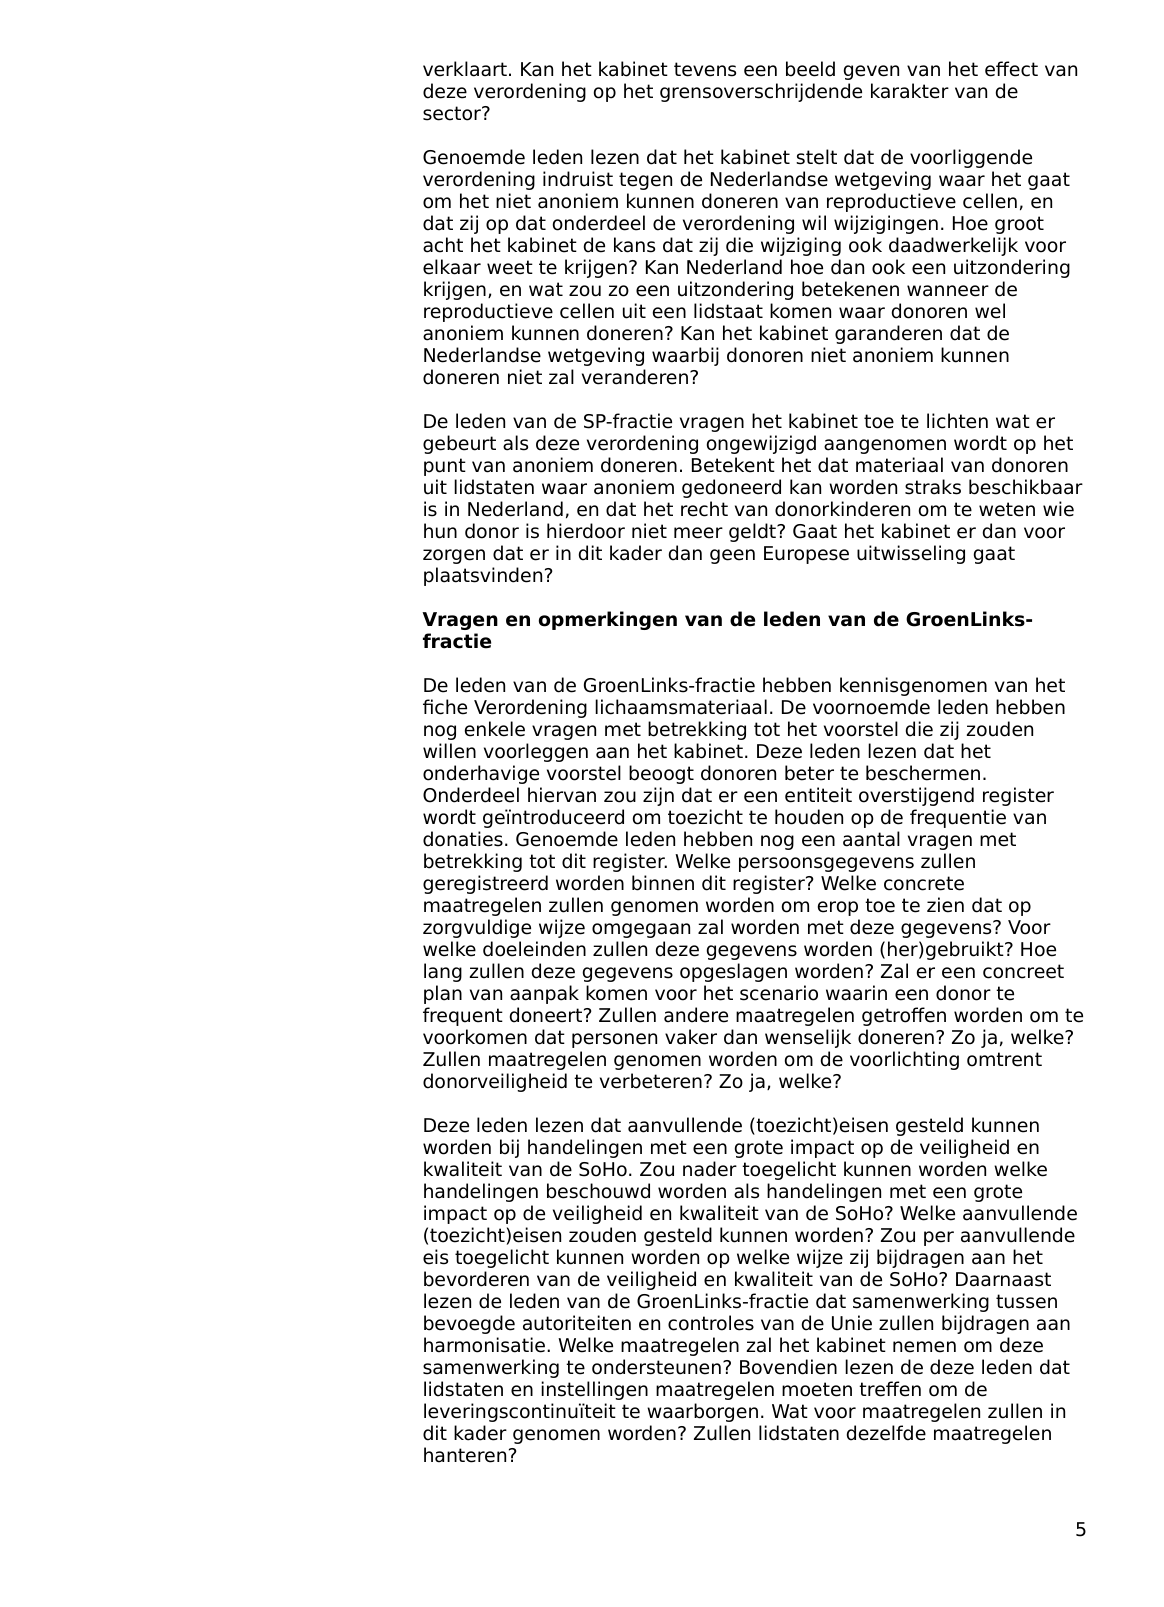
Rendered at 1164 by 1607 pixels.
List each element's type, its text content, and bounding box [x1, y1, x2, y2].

text De leden van de SP-fractie vragen het kabinet toe te lichten wat er gebeurt als deze verordening ongewijzigd aangenomen wordt op het punt van anoniem doneren. Betekent het dat materiaal van donoren uit lidstaten waar anoniem gedoneerd kan worden straks beschikbaar is in Nederland, en dat het recht van donorkinderen om te weten wie hun donor is hierdoor niet meer geldt? Gaat het kabinet er dan voor zorgen dat er in dit kader dan geen Europese uitwisseling gaat plaatsvinden? [422, 411, 1087, 587]
text Deze leden lezen dat aanvullende (toezicht)eisen gesteld kunnen worden bij handelingen met een grote impact op de veiligheid en kwaliteit van de SoHo. Zou nader toegelicht kunnen worden welke handelingen beschouwd worden als handelingen met een grote impact op de veiligheid en kwaliteit van de SoHo? Welke aanvullende (toezicht)eisen zouden gesteld kunnen worden? Zou per aanvullende eis toegelicht kunnen worden op welke wijze zij bijdragen aan het bevorderen van de veiligheid en kwaliteit van de SoHo? Daarnaast lezen de leden van de GroenLinks-fractie dat samenwerking tussen bevoegde autoriteiten en controles van de Unie zullen bijdragen aan harmonisatie. Welke maatregelen zal het kabinet nemen om deze samenwerking te ondersteunen? Bovendien lezen de deze leden dat lidstaten en instellingen maatregelen moeten treffen om de leveringscontinuïteit te waarborgen. Wat voor maatregelen zullen in dit kader genomen worden? Zullen lidstaten dezelfde maatregelen hanteren? [422, 1115, 1087, 1467]
text verklaart. Kan het kabinet tevens een beeld geven van het effect van deze verordening op het grensoverschrijdende karakter van de sector? [422, 59, 1087, 125]
text De leden van de GroenLinks-fractie hebben kennisgenomen van het fiche Verordening lichaamsmateriaal. De voornoemde leden hebben nog enkele vragen met betrekking tot het voorstel die zij zouden willen voorleggen aan het kabinet. Deze leden lezen dat het onderhavige voorstel beoogt donoren beter te beschermen. Onderdeel hiervan zou zijn dat er een entiteit overstijgend register wordt geïntroduceerd om toezicht te houden op de frequentie van donaties. Genoemde leden hebben nog een aantal vragen met betrekking tot dit register. Welke persoonsgegevens zullen geregistreerd worden binnen dit register? Welke concrete maatregelen zullen genomen worden om erop toe te zien dat op zorgvuldige wijze omgegaan zal worden met deze gegevens? Voor welke doeleinden zullen deze gegevens worden (her)gebruikt? Hoe lang zullen deze gegevens opgeslagen worden? Zal er een concreet plan van aanpak komen voor het scenario waarin een donor te frequent doneert? Zullen andere maatregelen getroffen worden om te voorkomen dat personen vaker dan wenselijk doneren? Zo ja, welke? Zullen maatregelen genomen worden om de voorlichting omtrent donorveiligheid te verbeteren? Zo ja, welke? [422, 675, 1087, 1093]
text Genoemde leden lezen dat het kabinet stelt dat de voorliggende verordening indruist tegen de Nederlandse wetgeving waar het gaat om het niet anoniem kunnen doneren van reproductieve cellen, en dat zij op dat onderdeel de verordening wil wijzigingen. Hoe groot acht het kabinet de kans dat zij die wijziging ook daadwerkelijk voor elkaar weet te krijgen? Kan Nederland hoe dan ook een uitzondering krijgen, en wat zou zo een uitzondering betekenen wanneer de reproductieve cellen uit een lidstaat komen waar donoren wel anoniem kunnen doneren? Kan het kabinet garanderen dat de Nederlandse wetgeving waarbij donoren niet anoniem kunnen doneren niet zal veranderen? [422, 147, 1087, 389]
subtitle Vragen en opmerkingen van de leden van de GroenLinks-fractie [422, 609, 1087, 653]
